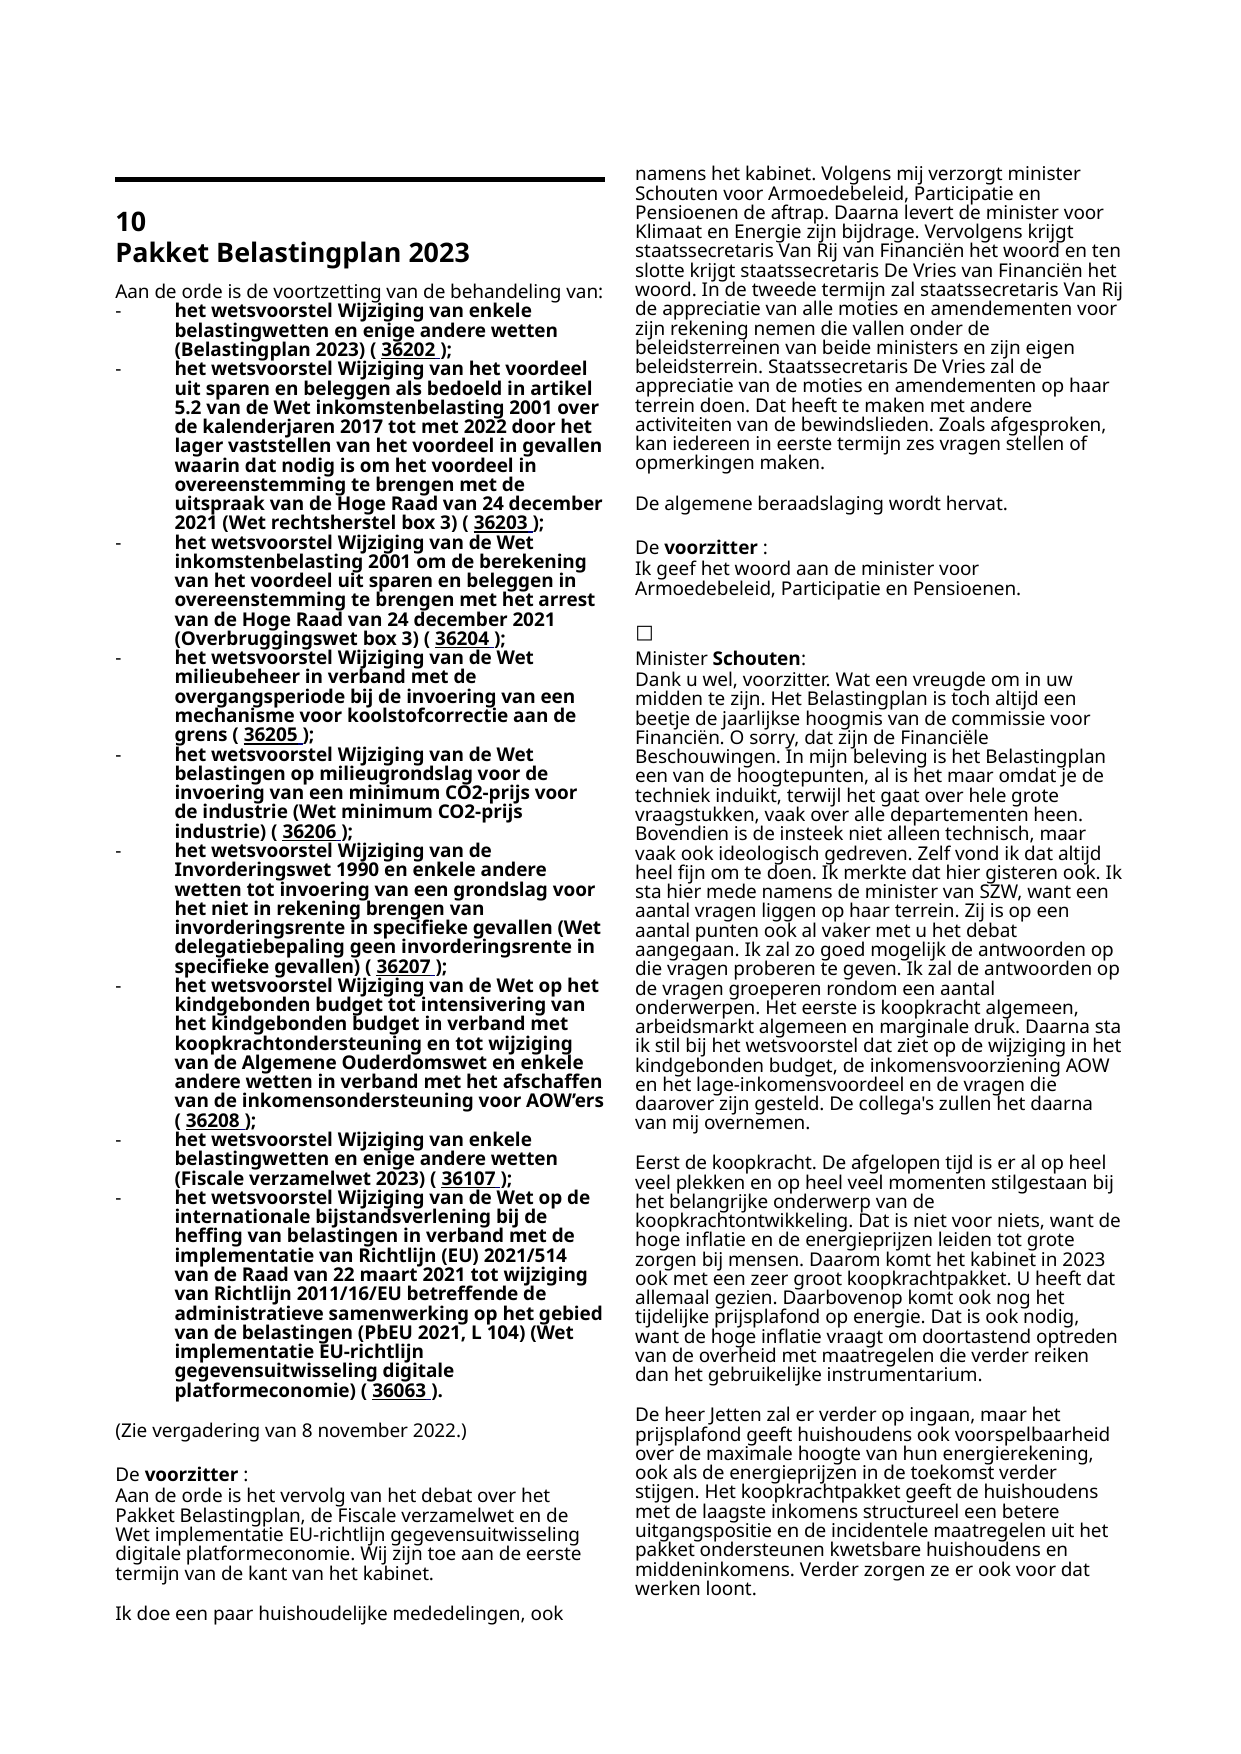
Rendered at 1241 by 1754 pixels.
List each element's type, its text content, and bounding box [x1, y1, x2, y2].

text Aan de orde is het vervolg van het debat over het Pakket Belastingplan, de Fiscale verzamelwet en de Wet implementatie EU-richtlijn gegevensuitwisseling digitale platformeconomie. Wij zijn toe aan de eerste termijn van de kant van het kabinet. [115, 1487, 605, 1584]
text De heer Jetten zal er verder op ingaan, maar het prijsplafond geeft huishoudens ook voorspelbaarheid over de maximale hoogte van hun energierekening, ook als de energieprijzen in de toekomst verder stijgen. Het koopkrachtpakket geeft de huishoudens met de laagste inkomens structureel een betere uitgangspositie en de incidentele maatregelen uit het pakket ondersteunen kwetsbare huishoudens en middeninkomens. Verder zorgen ze er ook voor dat werken loont. [635, 1406, 1125, 1599]
text 10 [115, 203, 605, 239]
list het wetsvoorstel Wijziging van enkele belastingwetten en enige andere wetten (Belastingplan 2023) ( 36202 ); [115, 302, 605, 360]
text Aan de orde is de voortzetting van de behandeling van: [115, 283, 605, 302]
text Ik doe een paar huishoudelijke mededelingen, ook [115, 1604, 605, 1624]
text De voorzitter : [115, 1462, 605, 1487]
list het wetsvoorstel Wijziging van de Wet inkomstenbelasting 2001 om de berekening van het voordeel uit sparen en beleggen in overeenstemming te brengen met het arrest van de Hoge Raad van 24 december 2021 (Overbruggingswet box 3) ( 36204 ); [115, 534, 605, 649]
list het wetsvoorstel Wijziging van de Wet milieubeheer in verband met de overgangsperiode bij de invoering van een mechanisme voor koolstofcorrectie aan de grens ( 36205 ); [115, 649, 605, 746]
text Minister Schouten: [635, 645, 1125, 671]
text De voorzitter : [635, 534, 1125, 560]
text Ik geef het woord aan de minister voor Armoedebeleid, Participatie en Pensioenen. [635, 560, 1125, 599]
list het wetsvoorstel Wijziging van de Wet belastingen op milieugrondslag voor de invoering van een minimum CO2-prijs voor de industrie (Wet minimum CO2-prijs industrie) ( 36206 ); [115, 746, 605, 842]
list het wetsvoorstel Wijziging van de Wet op de internationale bijstandsverlening bij de heffing van belastingen in verband met de implementatie van Richtlijn (EU) 2021/514 van de Raad van 22 maart 2021 tot wijziging van Richtlijn 2011/16/EU betreffende de administratieve samenwerking op het gebied van de belastingen (PbEU 2021, L 104) (Wet implementatie EU-richtlijn gegevensuitwisseling digitale platformeconomie) ( 36063 ). [115, 1189, 605, 1401]
text Eerst de koopkracht. De afgelopen tijd is er al op heel veel plekken en op heel veel momenten stilgestaan bij het belangrijke onderwerp van de koopkrachtontwikkeling. Dat is niet voor niets, want de hoge inflatie en de energieprijzen leiden tot grote zorgen bij mensen. Daarom komt het kabinet in 2023 ook met een zeer groot koopkrachtpakket. U heeft dat allemaal gezien. Daarbovenop komt ook nog het tijdelijke prijsplafond op energie. Dat is ook nodig, want de hoge inflatie vraagt om doortastend optreden van de overheid met maatregelen die verder reiken dan het gebruikelijke instrumentarium. [635, 1154, 1125, 1386]
list het wetsvoorstel Wijziging van enkele belastingwetten en enige andere wetten (Fiscale verzamelwet 2023) ( 36107 ); [115, 1131, 605, 1189]
text De algemene beraadslaging wordt hervat. [635, 494, 1125, 514]
text Dank u wel, voorzitter. Wat een vreugde om in uw midden te zijn. Het Belastingplan is toch altijd een beetje de jaarlijkse hoogmis van de commissie voor Financiën. O sorry, dat zijn de Financiële Beschouwingen. In mijn beleving is het Belastingplan een van de hoogtepunten, al is het maar omdat je de techniek induikt, terwijl het gaat over hele grote vraagstukken, vaak over alle departementen heen. Bovendien is de insteek niet alleen technisch, maar vaak ook ideologisch gedreven. Zelf vond ik dat altijd heel fijn om te doen. Ik merkte dat hier gisteren ook. Ik sta hier mede namens de minister van SZW, want een aantal vragen liggen op haar terrein. Zij is op een aantal punten ook al vaker met u het debat aangegaan. Ik zal zo goed mogelijk de antwoorden op die vragen proberen te geven. Ik zal de antwoorden op de vragen groeperen rondom een aantal onderwerpen. Het eerste is koopkracht algemeen, arbeidsmarkt algemeen en marginale druk. Daarna sta ik stil bij het wetsvoorstel dat ziet op de wijziging in het kindgebonden budget, de inkomensvoorziening AOW en het lage-inkomensvoordeel en de vragen die daarover zijn gesteld. De collega's zullen het daarna van mij overnemen. [635, 671, 1125, 1134]
text ⬜ [635, 620, 1125, 645]
text namens het kabinet. Volgens mij verzorgt minister Schouten voor Armoedebeleid, Participatie en Pensioenen de aftrap. Daarna levert de minister voor Klimaat en Energie zijn bijdrage. Vervolgens krijgt staatssecretaris Van Rij van Financiën het woord en ten slotte krijgt staatssecretaris De Vries van Financiën het woord. In de tweede termijn zal staatssecretaris Van Rij de appreciatie van alle moties en amendementen voor zijn rekening nemen die vallen onder de beleidsterreinen van beide ministers en zijn eigen beleidsterrein. Staatssecretaris De Vries zal de appreciatie van de moties en amendementen op haar terrein doen. Dat heeft te maken met andere activiteiten van de bewindslieden. Zoals afgesproken, kan iedereen in eerste termijn zes vragen stellen of opmerkingen maken. [635, 165, 1125, 474]
text (Zie vergadering van 8 november 2022.) [115, 1422, 605, 1441]
list het wetsvoorstel Wijziging van het voordeel uit sparen en beleggen als bedoeld in artikel 5.2 van de Wet inkomstenbelasting 2001 over de kalenderjaren 2017 tot met 2022 door het lager vaststellen van het voordeel in gevallen waarin dat nodig is om het voordeel in overeenstemming te brengen met de uitspraak van de Hoge Raad van 24 december 2021 (Wet rechtsherstel box 3) ( 36203 ); [115, 360, 605, 534]
text Pakket Belastingplan 2023 [115, 239, 605, 283]
list het wetsvoorstel Wijziging van de Invorderingswet 1990 en enkele andere wetten tot invoering van een grondslag voor het niet in rekening brengen van invorderingsrente in specifieke gevallen (Wet delegatiebepaling geen invorderingsrente in specifieke gevallen) ( 36207 ); [115, 842, 605, 977]
list het wetsvoorstel Wijziging van de Wet op het kindgebonden budget tot intensivering van het kindgebonden budget in verband met koopkrachtondersteuning en tot wijziging van de Algemene Ouderdomswet en enkele andere wetten in verband met het afschaffen van de inkomensondersteuning voor AOW’ers ( 36208 ); [115, 977, 605, 1131]
